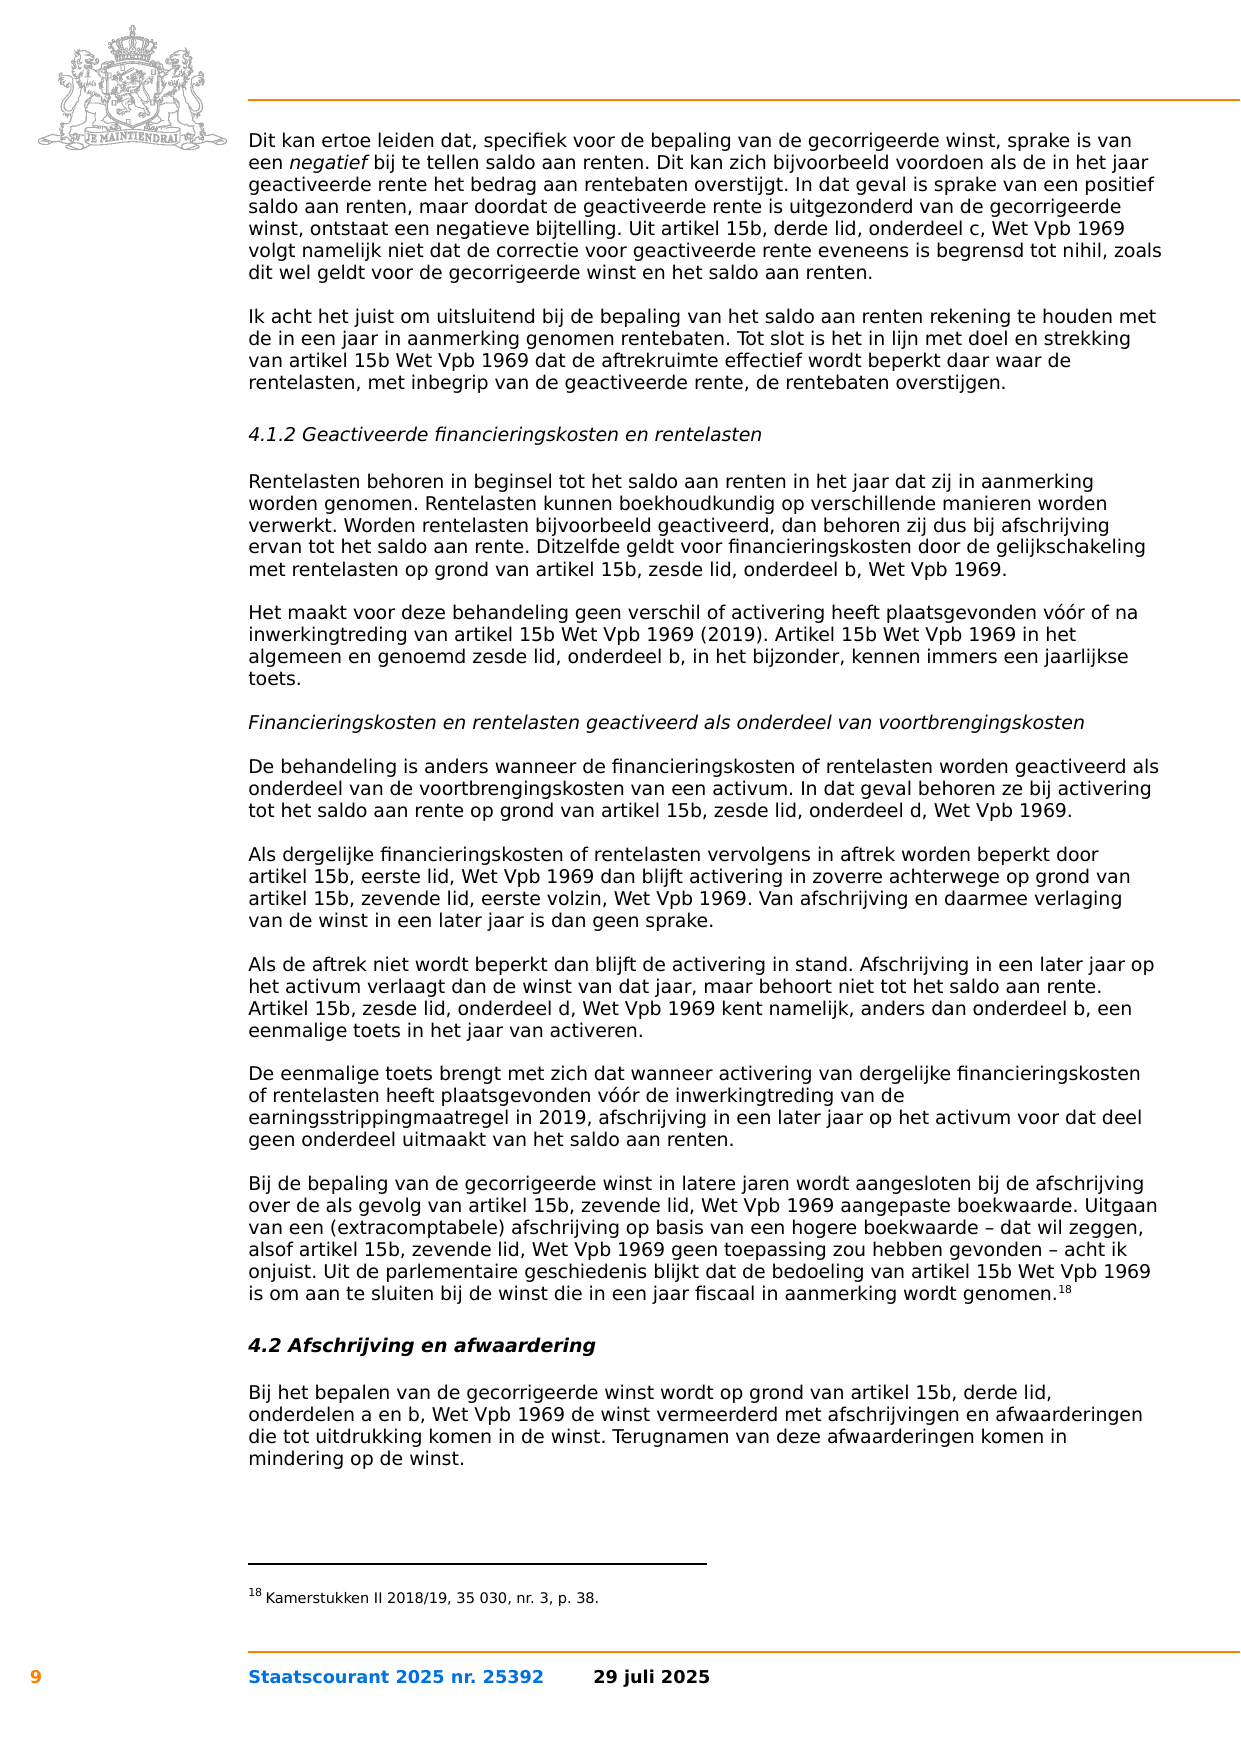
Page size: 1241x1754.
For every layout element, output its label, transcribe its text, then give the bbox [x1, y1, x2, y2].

text Bij de bepaling van de gecorrigeerde winst in latere jaren wordt aangesloten bij de afschrijving over de als gevolg van artikel 15b, zevende lid, Wet Vpb 1969 aangepaste boekwaarde. Uitgaan van een (extracomptabele) afschrijving op basis van een hogere boekwaarde – dat wil zeggen, alsof artikel 15b, zevende lid, Wet Vpb 1969 geen toepassing zou hebben gevonden – acht ik onjuist. Uit de parlementaire geschiedenis blijkt dat de bedoeling van artikel 15b Wet Vpb 1969 is om aan te sluiten bij de winst die in een jaar fiscaal in aanmerking wordt genomen. [248, 1173, 1163, 1305]
text De eenmalige toets brengt met zich dat wanneer activering van dergelijke financieringskosten of rentelasten heeft plaatsgevonden vóór de inwerkingtreding van de earningsstrippingmaatregel in 2019, afschrijving in een later jaar op het activum voor dat deel geen onderdeel uitmaakt van het saldo aan renten. [248, 1063, 1163, 1151]
text Dit kan ertoe leiden dat, specifiek voor de bepaling van de gecorrigeerde winst, sprake is van een negatief bij te tellen saldo aan renten. Dit kan zich bijvoorbeeld voordoen als de in het jaar geactiveerde rente het bedrag aan rentebaten overstijgt. In dat geval is sprake van een positief saldo aan renten, maar doordat de geactiveerde rente is uitgezonderd van de gecorrigeerde winst, ontstaat een negatieve bijtelling. Uit artikel 15b, derde lid, onderdeel c, Wet Vpb 1969 volgt namelijk niet dat de correctie voor geactiveerde rente eveneens is begrensd tot nihil, zoals dit wel geldt voor de gecorrigeerde winst en het saldo aan renten. [248, 130, 1163, 284]
text Kamerstukken II 2018/19, 35 030, nr. 3, p. 38. [248, 1586, 1163, 1608]
picture [38, 25, 227, 150]
subtitle Financieringskosten en rentelasten geactiveerd als onderdeel van voortbrengingskosten [248, 712, 1163, 734]
subtitle 4.1.2 Geactiveerde financieringskosten en rentelasten [248, 423, 1163, 446]
subtitle 4.2 Afschrijving en afwaardering [248, 1335, 1163, 1357]
text De behandeling is anders wanneer de financieringskosten of rentelasten worden geactiveerd als onderdeel van de voortbrengingskosten van een activum. In dat geval behoren ze bij activering tot het saldo aan rente op grond van artikel 15b, zesde lid, onderdeel d, Wet Vpb 1969. [248, 756, 1163, 822]
text Rentelasten behoren in beginsel tot het saldo aan renten in het jaar dat zij in aanmerking worden genomen. Rentelasten kunnen boekhoudkundig op verschillende manieren worden verwerkt. Worden rentelasten bijvoorbeeld geactiveerd, dan behoren zij dus bij afschrijving ervan tot het saldo aan rente. Ditzelfde geldt voor financieringskosten door de gelijkschakeling met rentelasten op grond van artikel 15b, zesde lid, onderdeel b, Wet Vpb 1969. [248, 471, 1163, 580]
text Het maakt voor deze behandeling geen verschil of activering heeft plaatsgevonden vóór of na inwerkingtreding van artikel 15b Wet Vpb 1969 (2019). Artikel 15b Wet Vpb 1969 in het algemeen en genoemd zesde lid, onderdeel b, in het bijzonder, kennen immers een jaarlijkse toets. [248, 602, 1163, 690]
text Als dergelijke financieringskosten of rentelasten vervolgens in aftrek worden beperkt door artikel 15b, eerste lid, Wet Vpb 1969 dan blijft activering in zoverre achterwege op grond van artikel 15b, zevende lid, eerste volzin, Wet Vpb 1969. Van afschrijving en daarmee verlaging van de winst in een later jaar is dan geen sprake. [248, 844, 1163, 932]
text Ik acht het juist om uitsluitend bij de bepaling van het saldo aan renten rekening te houden met de in een jaar in aanmerking genomen rentebaten. Tot slot is het in lijn met doel en strekking van artikel 15b Wet Vpb 1969 dat de aftrekruimte effectief wordt beperkt daar waar de rentelasten, met inbegrip van de geactiveerde rente, de rentebaten overstijgen. [248, 306, 1163, 393]
text Bij het bepalen van de gecorrigeerde winst wordt op grond van artikel 15b, derde lid, onderdelen a en b, Wet Vpb 1969 de winst vermeerderd met afschrijvingen en afwaarderingen die tot uitdrukking komen in de winst. Terugnamen van deze afwaarderingen komen in mindering op de winst. [248, 1382, 1163, 1470]
text Als de aftrek niet wordt beperkt dan blijft de activering in stand. Afschrijving in een later jaar op het activum verlaagt dan de winst van dat jaar, maar behoort niet tot het saldo aan rente. Artikel 15b, zesde lid, onderdeel d, Wet Vpb 1969 kent namelijk, anders dan onderdeel b, een eenmalige toets in het jaar van activeren. [248, 953, 1163, 1041]
